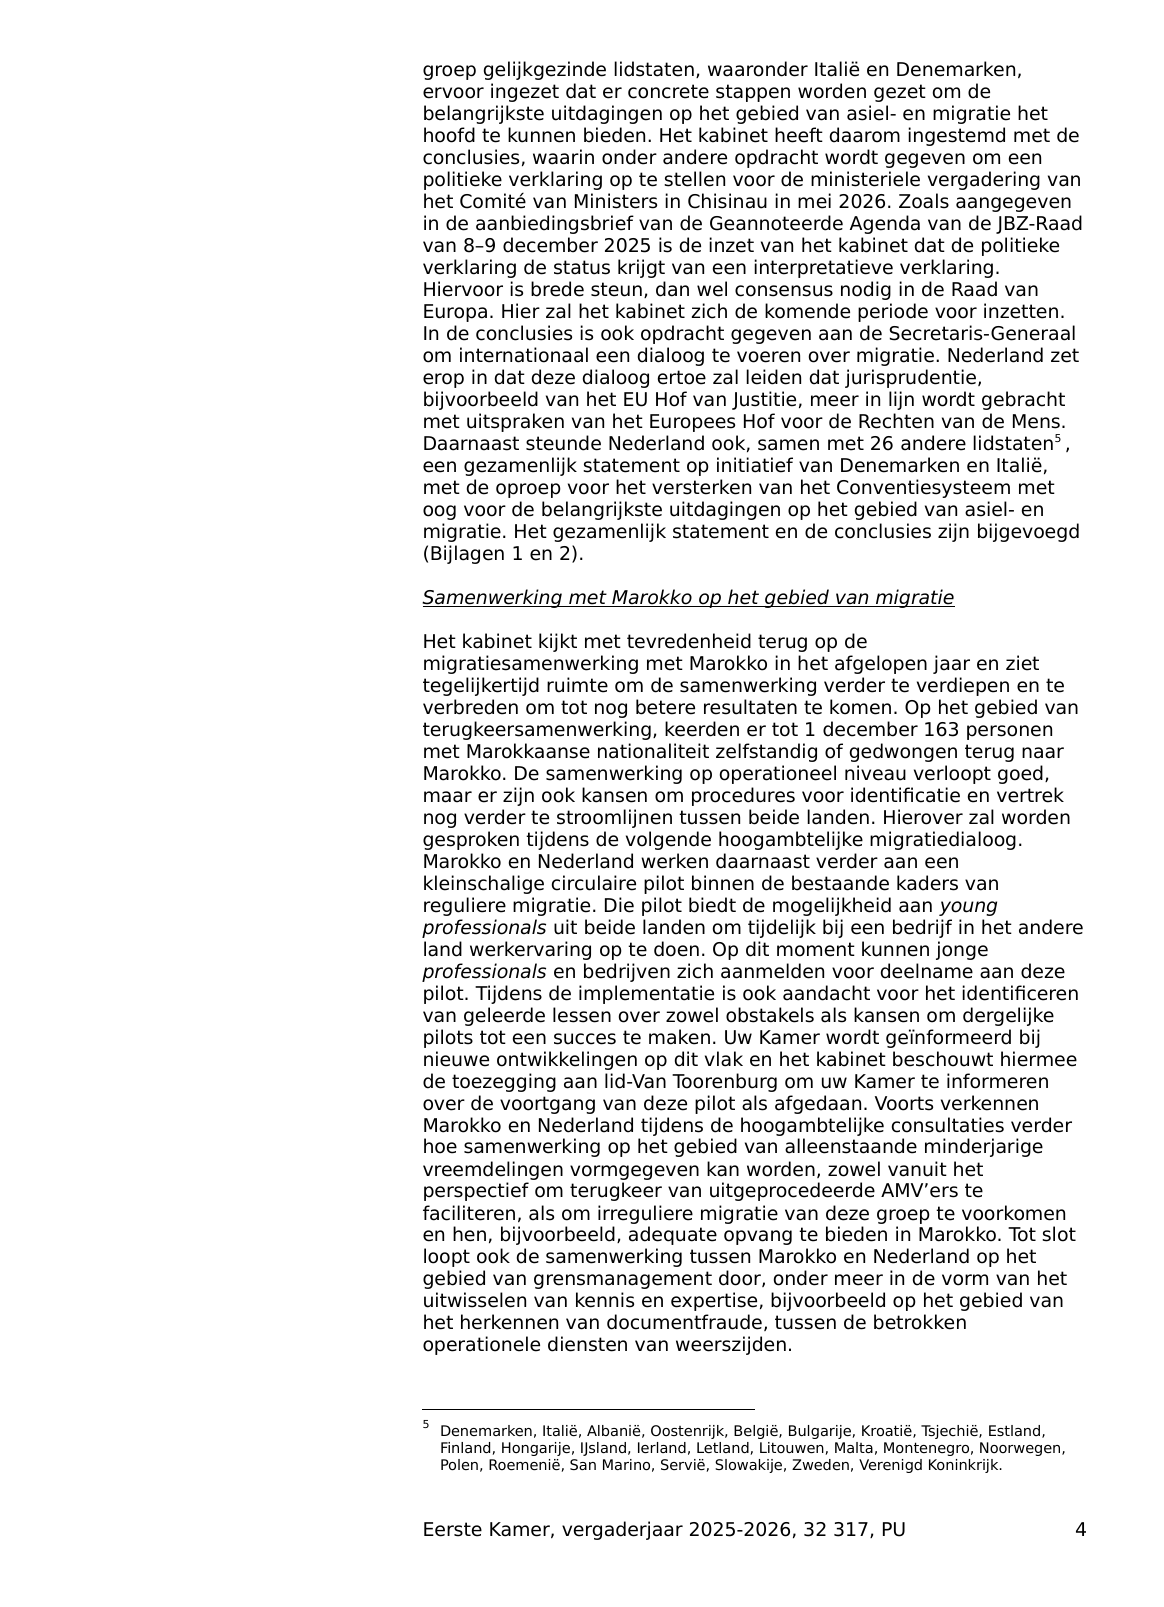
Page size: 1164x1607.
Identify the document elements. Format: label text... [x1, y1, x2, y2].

text Denemarken, Italië, Albanië, Oostenrijk, België, Bulgarije, Kroatië, Tsjechië, Estland, Finland, Hongarije, IJsland, Ierland, Letland, Litouwen, Malta, Montenegro, Noorwegen, Polen, Roemenië, San Marino, Servië, Slowakije, Zweden, Verenigd Koninkrijk. [422, 1418, 1087, 1474]
text groep gelijkgezinde lidstaten, waaronder Italië en Denemarken, ervoor ingezet dat er concrete stappen worden gezet om de belangrijkste uitdagingen op het gebied van asiel- en migratie het hoofd te kunnen bieden. Het kabinet heeft daarom ingestemd met de conclusies, waarin onder andere opdracht wordt gegeven om een politieke verklaring op te stellen voor de ministeriele vergadering van het Comité van Ministers in Chisinau in mei 2026. Zoals aangegeven in de aanbiedingsbrief van de Geannoteerde Agenda van de JBZ-Raad van 8–9 december 2025 is de inzet van het kabinet dat de politieke verklaring de status krijgt van een interpretatieve verklaring. Hiervoor is brede steun, dan wel consensus nodig in de Raad van Europa. Hier zal het kabinet zich de komende periode voor inzetten. In de conclusies is ook opdracht gegeven aan de Secretaris-Generaal om internationaal een dialoog te voeren over migratie. Nederland zet erop in dat deze dialoog ertoe zal leiden dat jurisprudentie, bijvoorbeeld van het EU Hof van Justitie, meer in lijn wordt gebracht met uitspraken van het Europees Hof voor de Rechten van de Mens. Daarnaast steunde Nederland ook, samen met 26 andere lidstaten, een gezamenlijk statement op initiatief van Denemarken en Italië, met de oproep voor het versterken van het Conventiesysteem met oog voor de belangrijkste uitdagingen op het gebied van asiel- en migratie. Het gezamenlijk statement en de conclusies zijn bijgevoegd (Bijlagen 1 en 2). [422, 59, 1087, 564]
subtitle Samenwerking met Marokko op het gebied van migratie [422, 587, 1087, 609]
text Het kabinet kijkt met tevredenheid terug op de migratiesamenwerking met Marokko in het afgelopen jaar en ziet tegelijkertijd ruimte om de samenwerking verder te verdiepen en te verbreden om tot nog betere resultaten te komen. Op het gebied van terugkeersamenwerking, keerden er tot 1 december 163 personen met Marokkaanse nationaliteit zelfstandig of gedwongen terug naar Marokko. De samenwerking op operationeel niveau verloopt goed, maar er zijn ook kansen om procedures voor identificatie en vertrek nog verder te stroomlijnen tussen beide landen. Hierover zal worden gesproken tijdens de volgende hoogambtelijke migratiedialoog. Marokko en Nederland werken daarnaast verder aan een kleinschalige circulaire pilot binnen de bestaande kaders van reguliere migratie. Die pilot biedt de mogelijkheid aan young professionals uit beide landen om tijdelijk bij een bedrijf in het andere land werkervaring op te doen. Op dit moment kunnen jonge professionals en bedrijven zich aanmelden voor deelname aan deze pilot. Tijdens de implementatie is ook aandacht voor het identificeren van geleerde lessen over zowel obstakels als kansen om dergelijke pilots tot een succes te maken. Uw Kamer wordt geïnformeerd bij nieuwe ontwikkelingen op dit vlak en het kabinet beschouwt hiermee de toezegging aan lid-Van Toorenburg om uw Kamer te informeren over de voortgang van deze pilot als afgedaan. Voorts verkennen Marokko en Nederland tijdens de hoogambtelijke consultaties verder hoe samenwerking op het gebied van alleenstaande minderjarige vreemdelingen vormgegeven kan worden, zowel vanuit het perspectief om terugkeer van uitgeprocedeerde AMV’ers te faciliteren, als om irreguliere migratie van deze groep te voorkomen en hen, bijvoorbeeld, adequate opvang te bieden in Marokko. Tot slot loopt ook de samenwerking tussen Marokko en Nederland op het gebied van grensmanagement door, onder meer in de vorm van het uitwisselen van kennis en expertise, bijvoorbeeld op het gebied van het herkennen van documentfraude, tussen de betrokken operationele diensten van weerszijden. [422, 631, 1087, 1356]
